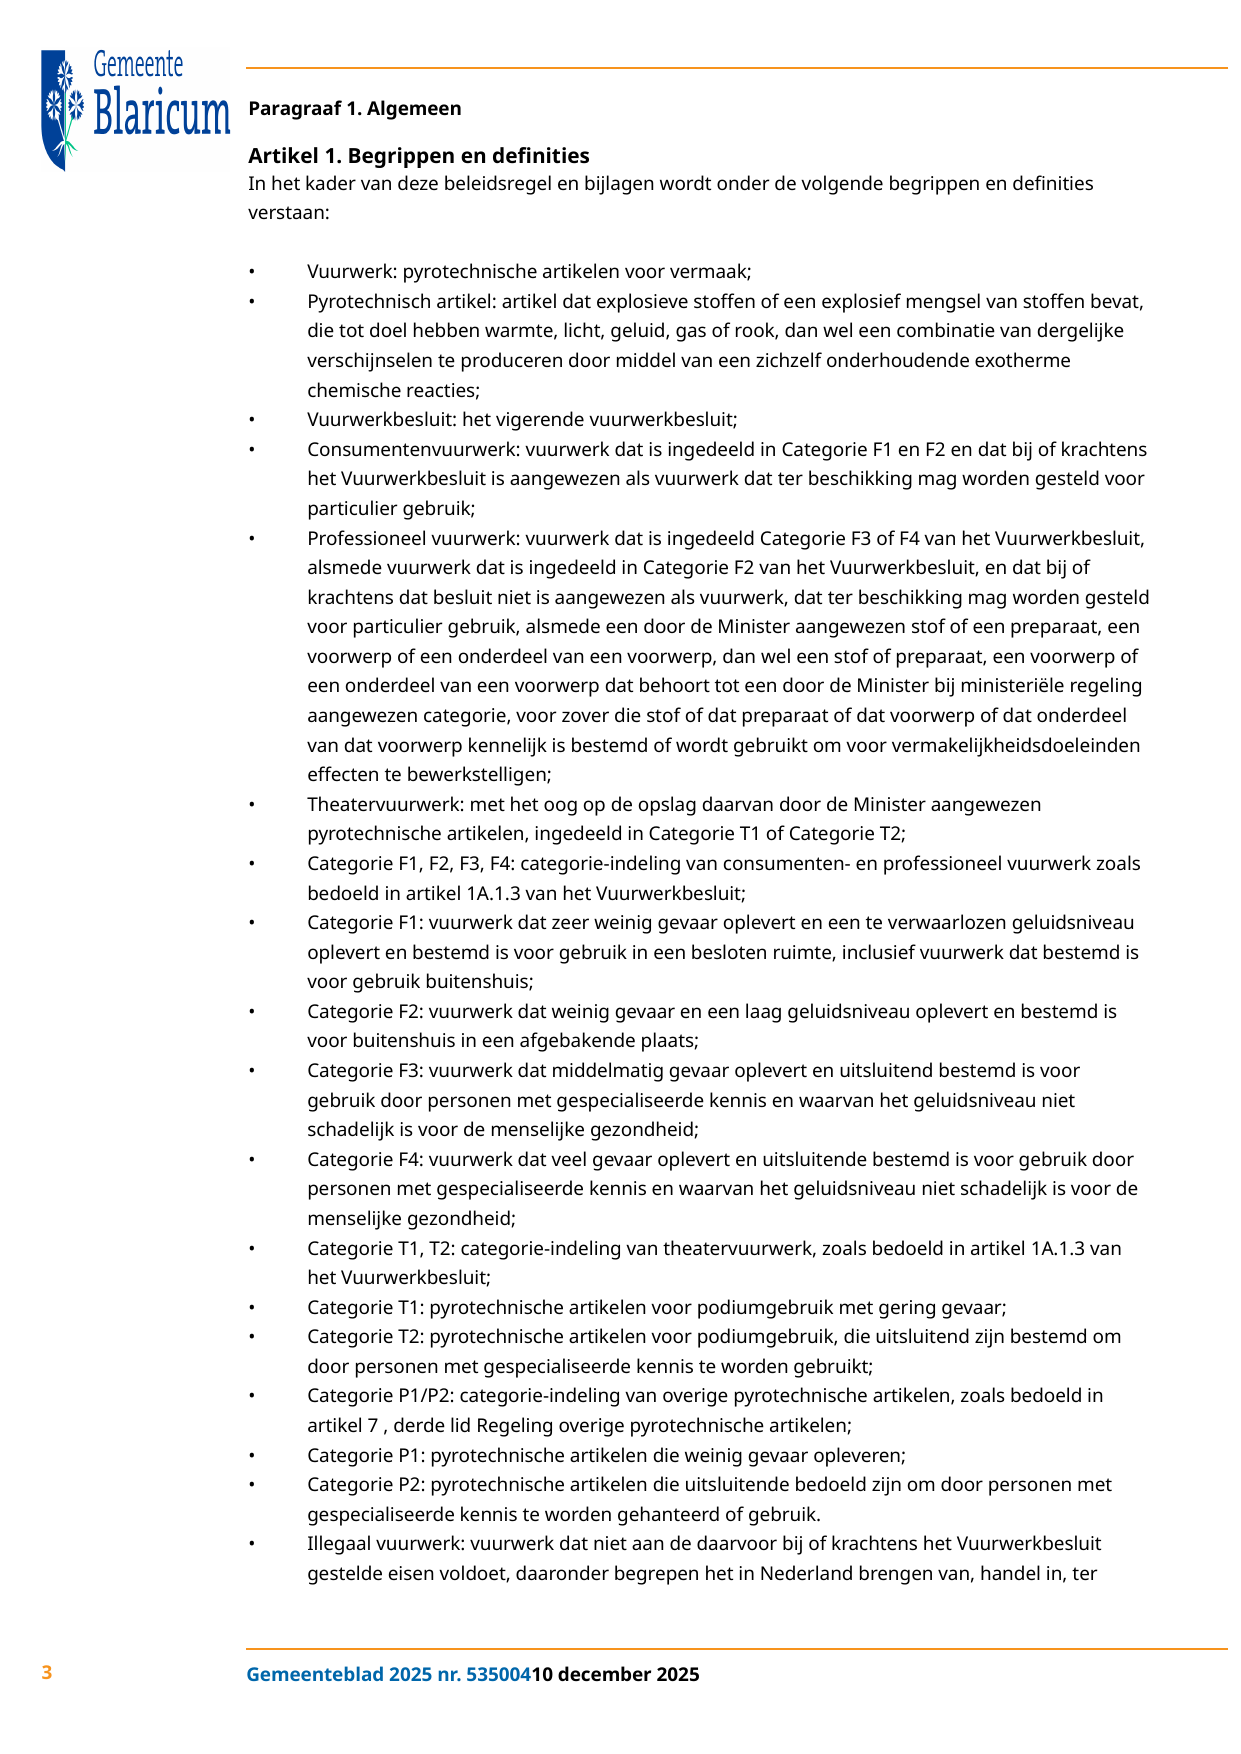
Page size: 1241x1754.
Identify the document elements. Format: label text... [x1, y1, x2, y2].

list Theatervuurwerk: met het oog op de opslag daarvan door de Minister aangewezen pyrotechnische artikelen, ingedeeld in Categorie T1 of Categorie T2; [248, 791, 1152, 846]
picture [41, 47, 231, 172]
list Professioneel vuurwerk: vuurwerk dat is ingedeeld Categorie F3 of F4 van het Vuurwerkbesluit, alsmede vuurwerk dat is ingedeeld in Categorie F2 van het Vuurwerkbesluit, en dat bij of krachtens dat besluit niet is aangewezen als vuurwerk, dat ter beschikking mag worden gesteld voor particulier gebruik, alsmede een door de Minister aangewezen stof of een preparaat, een voorwerp of een onderdeel van een voorwerp, dan wel een stof of preparaat, een voorwerp of een onderdeel van een voorwerp dat behoort tot een door de Minister bij ministeriële regeling aangewezen categorie, voor zover die stof of dat preparaat of dat voorwerp of dat onderdeel van dat voorwerp kennelijk is bestemd of wordt gebruikt om voor vermakelijkheidsdoeleinden effecten te bewerkstelligen; [248, 525, 1152, 787]
list Categorie T2: pyrotechnische artikelen voor podiumgebruik, die uitsluitend zijn bestemd om door personen met gespecialiseerde kennis te worden gebruikt; [248, 1323, 1152, 1379]
list Categorie T1: pyrotechnische artikelen voor podiumgebruik met gering gevaar; [248, 1294, 1152, 1320]
list Pyrotechnisch artikel: artikel dat explosieve stoffen of een explosief mengsel van stoffen bevat, die tot doel hebben warmte, licht, geluid, gas of rook, dan wel een combinatie van dergelijke verschijnselen te produceren door middel van een zichzelf onderhoudende exotherme chemische reacties; [248, 288, 1152, 403]
text Artikel 1. Begrippen en definities [248, 141, 1152, 170]
list Categorie F1: vuurwerk dat zeer weinig gevaar oplevert en een te verwaarlozen geluidsniveau oplevert en bestemd is voor gebruik in een besloten ruimte, inclusief vuurwerk dat bestemd is voor gebruik buitenshuis; [248, 909, 1152, 994]
list Categorie P1: pyrotechnische artikelen die weinig gevaar opleveren; [248, 1442, 1152, 1468]
list Consumentenvuurwerk: vuurwerk dat is ingedeeld in Categorie F1 en F2 en dat bij of krachtens het Vuurwerkbesluit is aangewezen als vuurwerk dat ter beschikking mag worden gesteld voor particulier gebruik; [248, 436, 1152, 521]
list Categorie F3: vuurwerk dat middelmatig gevaar oplevert en uitsluitend bestemd is voor gebruik door personen met gespecialiseerde kennis en waarvan het geluidsniveau niet schadelijk is voor de menselijke gezondheid; [248, 1057, 1152, 1142]
list Categorie P2: pyrotechnische artikelen die uitsluitende bedoeld zijn om door personen met gespecialiseerde kennis te worden gehanteerd of gebruik. [248, 1471, 1152, 1527]
text In het kader van deze beleidsregel en bijlagen wordt onder de volgende begrippen en definities verstaan: [248, 170, 1152, 225]
list Vuurwerkbesluit: het vigerende vuurwerkbesluit; [248, 406, 1152, 432]
list Categorie F4: vuurwerk dat veel gevaar oplevert en uitsluitende bestemd is voor gebruik door personen met gespecialiseerde kennis en waarvan het geluidsniveau niet schadelijk is voor de menselijke gezondheid; [248, 1146, 1152, 1231]
list Categorie P1/P2: categorie-indeling van overige pyrotechnische artikelen, zoals bedoeld in artikel 7 , derde lid Regeling overige pyrotechnische artikelen; [248, 1383, 1152, 1438]
list Categorie T1, T2: categorie-indeling van theatervuurwerk, zoals bedoeld in artikel 1A.1.3 van het Vuurwerkbesluit; [248, 1235, 1152, 1290]
text Paragraaf 1. Algemeen [248, 95, 1152, 121]
list Categorie F2: vuurwerk dat weinig gevaar en een laag geluidsniveau oplevert en bestemd is voor buitenshuis in een afgebakende plaats; [248, 998, 1152, 1053]
list Vuurwerk: pyrotechnische artikelen voor vermaak; [248, 258, 1152, 284]
list Illegaal vuurwerk: vuurwerk dat niet aan de daarvoor bij of krachtens het Vuurwerkbesluit gestelde eisen voldoet, daaronder begrepen het in Nederland brengen van, handel in, ter [248, 1531, 1152, 1586]
list Categorie F1, F2, F3, F4: categorie-indeling van consumenten- en professioneel vuurwerk zoals bedoeld in artikel 1A.1.3 van het Vuurwerkbesluit; [248, 850, 1152, 906]
